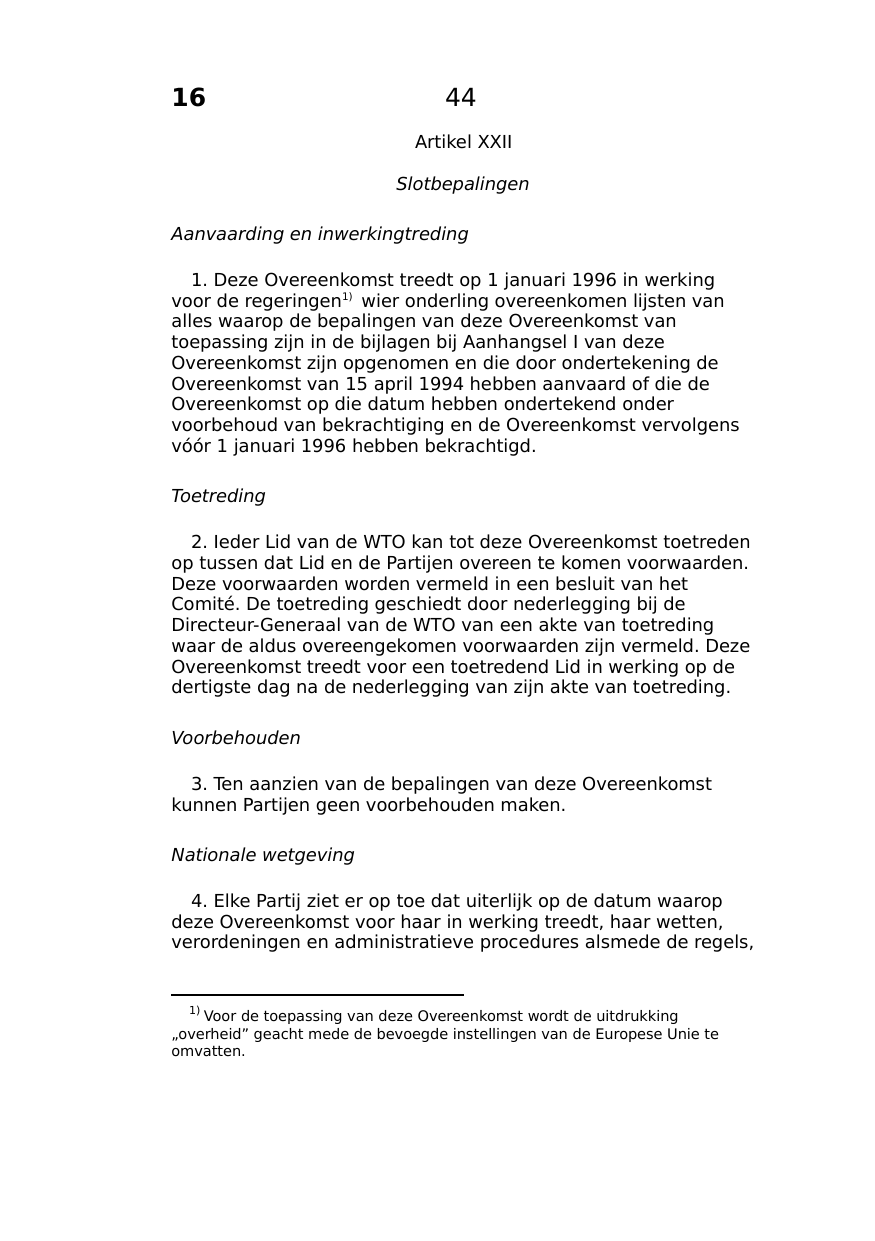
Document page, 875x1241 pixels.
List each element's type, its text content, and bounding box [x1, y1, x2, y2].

subtitle Toetreding [171, 486, 756, 507]
text 2. Ieder Lid van de WTO kan tot deze Overeenkomst toetreden op tussen dat Lid en de Partijen overeen te komen voorwaarden. Deze voorwaarden worden vermeld in een besluit van het Comité. De toetreding geschiedt door nederlegging bij de Directeur-Generaal van de WTO van een akte van toetreding waar de aldus overeengekomen voorwaarden zijn vermeld. Deze Overeenkomst treedt voor een toetredend Lid in werking op de dertigste dag na de nederlegging van zijn akte van toetreding. [171, 532, 756, 698]
subtitle Aanvaarding en inwerkingtreding [171, 224, 756, 245]
subtitle Artikel XXII Slotbepalingen [171, 132, 756, 194]
text 4. Elke Partij ziet er op toe dat uiterlijk op de datum waarop deze Overeenkomst voor haar in werking treedt, haar wetten, verordeningen en administratieve procedures alsmede de regels, [171, 891, 756, 953]
text Voor de toepassing van deze Overeenkomst wordt de uitdrukking „overheid” geacht mede de bevoegde instellingen van de Europese Unie te omvatten. [171, 1004, 756, 1060]
text 1. Deze Overeenkomst treedt op 1 januari 1996 in werking voor de regeringen wier onderling overeenkomen lijsten van alles waarop de bepalingen van deze Overeenkomst van toepassing zijn in de bijlagen bij Aanhangsel I van deze Overeenkomst zijn opgenomen en die door ondertekening de Overeenkomst van 15 april 1994 hebben aanvaard of die de Overeenkomst op die datum hebben ondertekend onder voorbehoud van bekrachtiging en de Overeenkomst vervolgens vóór 1 januari 1996 hebben bekrachtigd. [171, 270, 756, 456]
subtitle Nationale wetgeving [171, 845, 756, 866]
subtitle Voorbehouden [171, 728, 756, 749]
text 3. Ten aanzien van de bepalingen van deze Overeenkomst kunnen Partijen geen voorbehouden maken. [171, 774, 756, 815]
